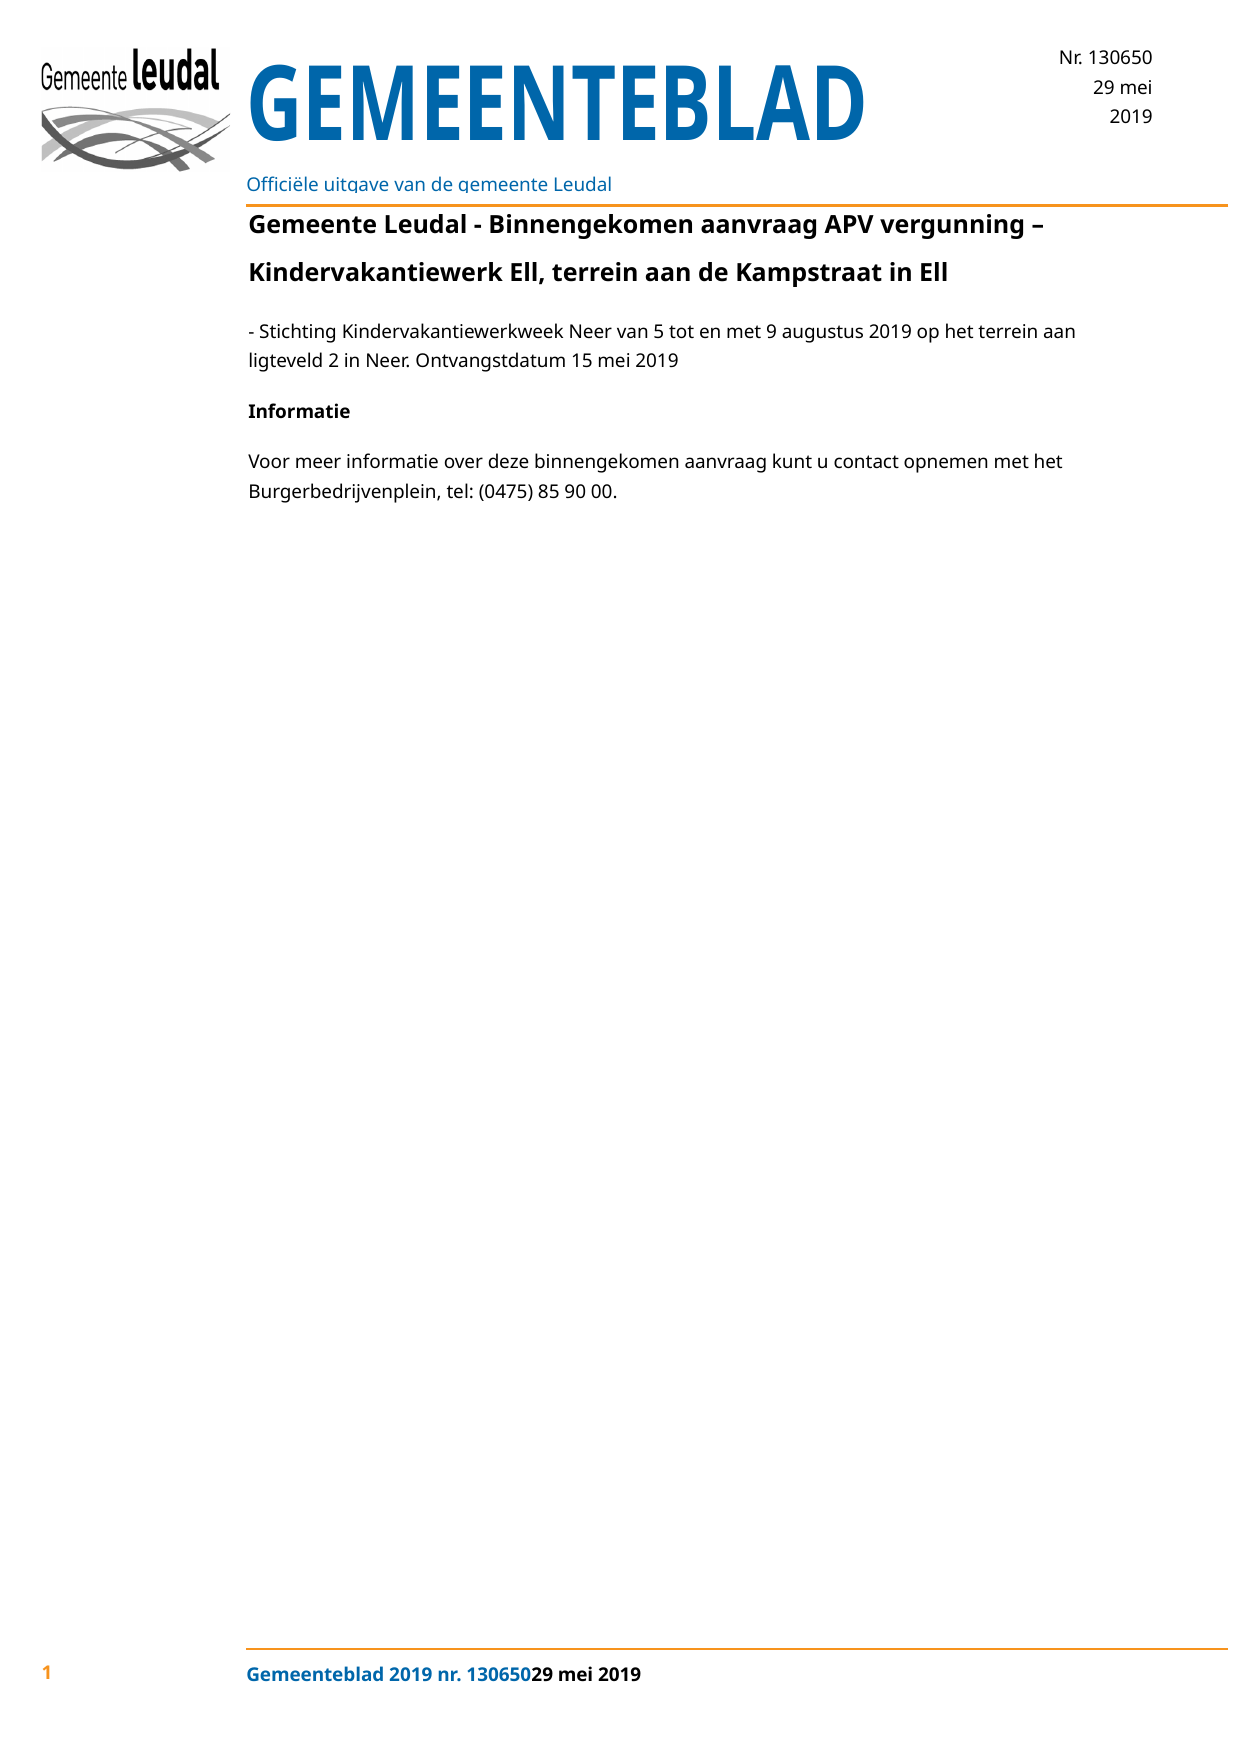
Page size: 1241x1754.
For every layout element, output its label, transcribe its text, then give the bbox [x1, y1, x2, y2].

text Informatie [248, 398, 1152, 424]
text - Stichting Kindervakantiewerkweek Neer van 5 tot en met 9 augustus 2019 op het terrein aan ligteveld 2 in Neer. Ontvangstdatum 15 mei 2019 [248, 318, 1152, 373]
text Voor meer informatie over deze binnengekomen aanvraag kunt u contact opnemen met het Burgerbedrijvenplein, tel: (0475) 85 90 00. [248, 448, 1152, 504]
text Gemeente Leudal - Binnengekomen aanvraag APV vergunning – Kindervakantiewerk Ell, terrein aan de Kampstraat in Ell [248, 207, 1152, 288]
picture [41, 47, 231, 172]
